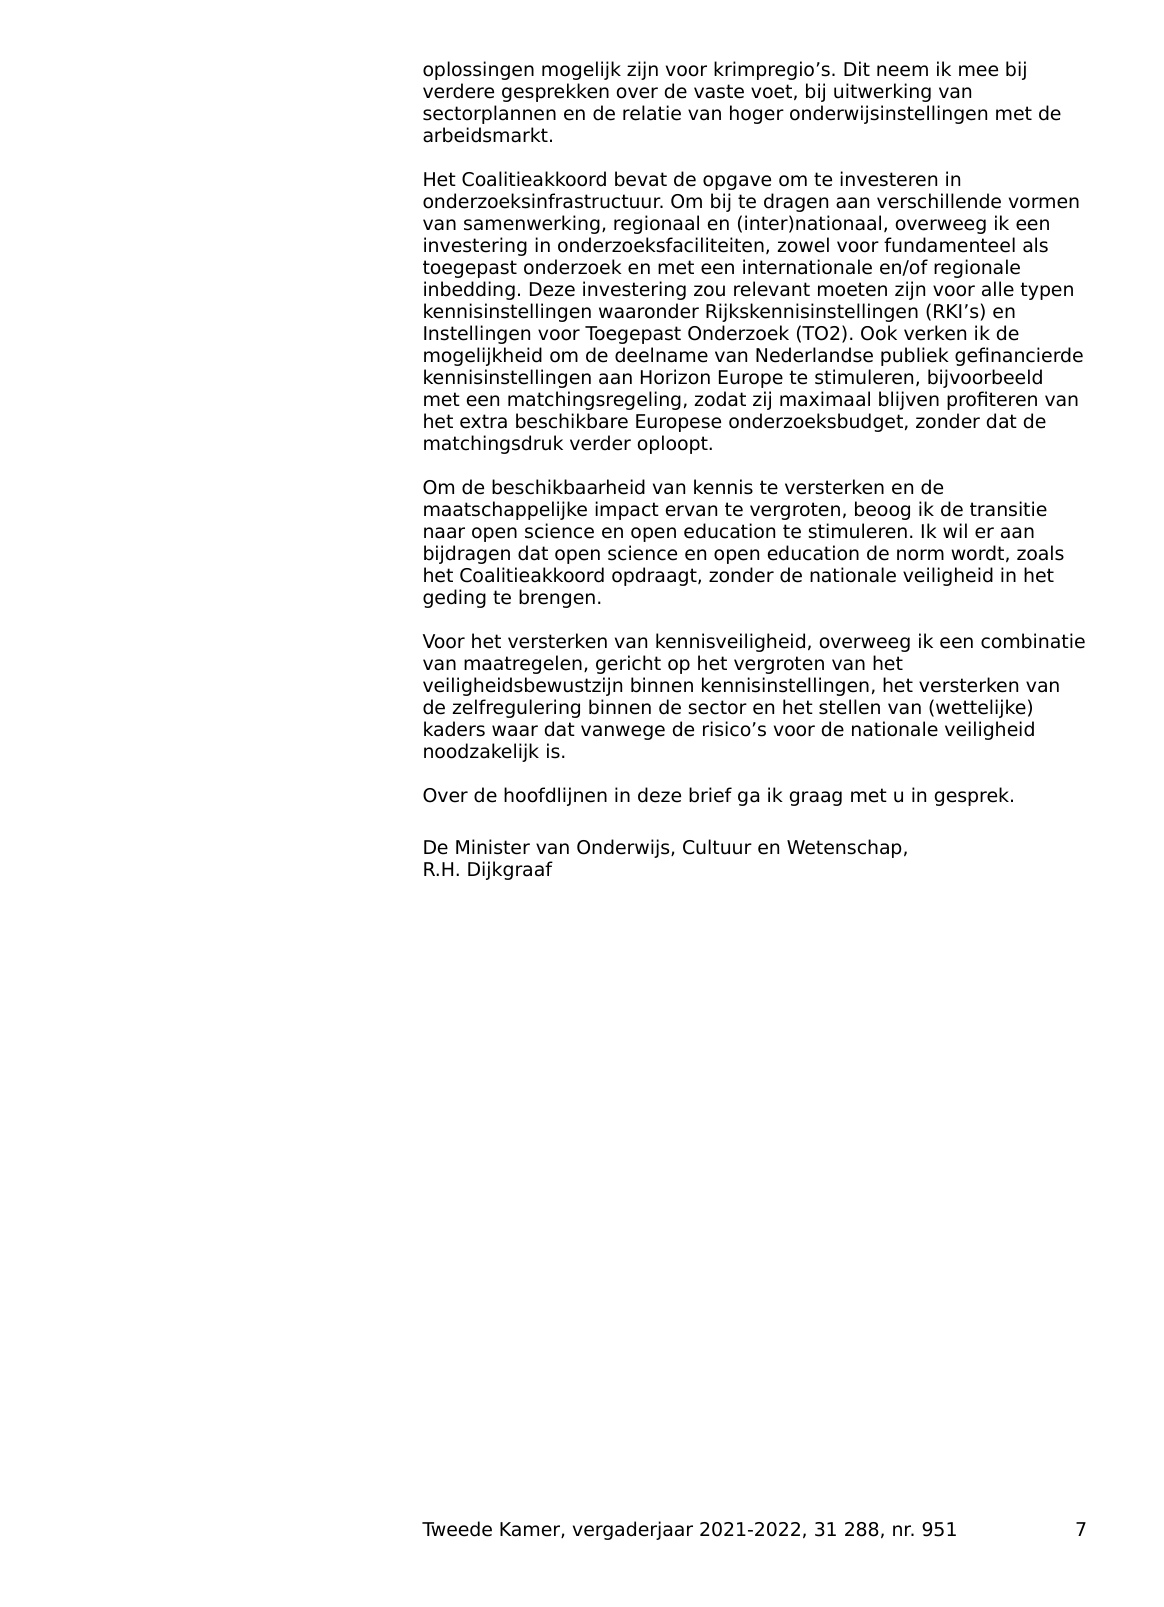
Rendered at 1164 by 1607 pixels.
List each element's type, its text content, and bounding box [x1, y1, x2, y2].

text Het Coalitieakkoord bevat de opgave om te investeren in onderzoeksinfrastructuur. Om bij te dragen aan verschillende vormen van samenwerking, regionaal en (inter)nationaal, overweeg ik een investering in onderzoeksfaciliteiten, zowel voor fundamenteel als toegepast onderzoek en met een internationale en/of regionale inbedding. Deze investering zou relevant moeten zijn voor alle typen kennisinstellingen waaronder Rijkskennisinstellingen (RKI’s) en Instellingen voor Toegepast Onderzoek (TO2). Ook verken ik de mogelijkheid om de deelname van Nederlandse publiek gefinancierde kennisinstellingen aan Horizon Europe te stimuleren, bijvoorbeeld met een matchingsregeling, zodat zij maximaal blijven profiteren van het extra beschikbare Europese onderzoeksbudget, zonder dat de matchingsdruk verder oploopt. [422, 169, 1087, 455]
text oplossingen mogelijk zijn voor krimpregio’s. Dit neem ik mee bij verdere gesprekken over de vaste voet, bij uitwerking van sectorplannen en de relatie van hoger onderwijsinstellingen met de arbeidsmarkt. [422, 59, 1087, 147]
text De Minister van Onderwijs, Cultuur en Wetenschap, R.H. Dijkgraaf [422, 837, 1087, 881]
text Over de hoofdlijnen in deze brief ga ik graag met u in gesprek. [422, 785, 1087, 807]
text Voor het versterken van kennisveiligheid, overweeg ik een combinatie van maatregelen, gericht op het vergroten van het veiligheidsbewustzijn binnen kennisinstellingen, het versterken van de zelfregulering binnen de sector en het stellen van (wettelijke) kaders waar dat vanwege de risico’s voor de nationale veiligheid noodzakelijk is. [422, 631, 1087, 763]
text Om de beschikbaarheid van kennis te versterken en de maatschappelijke impact ervan te vergroten, beoog ik de transitie naar open science en open education te stimuleren. Ik wil er aan bijdragen dat open science en open education de norm wordt, zoals het Coalitieakkoord opdraagt, zonder de nationale veiligheid in het geding te brengen. [422, 477, 1087, 609]
